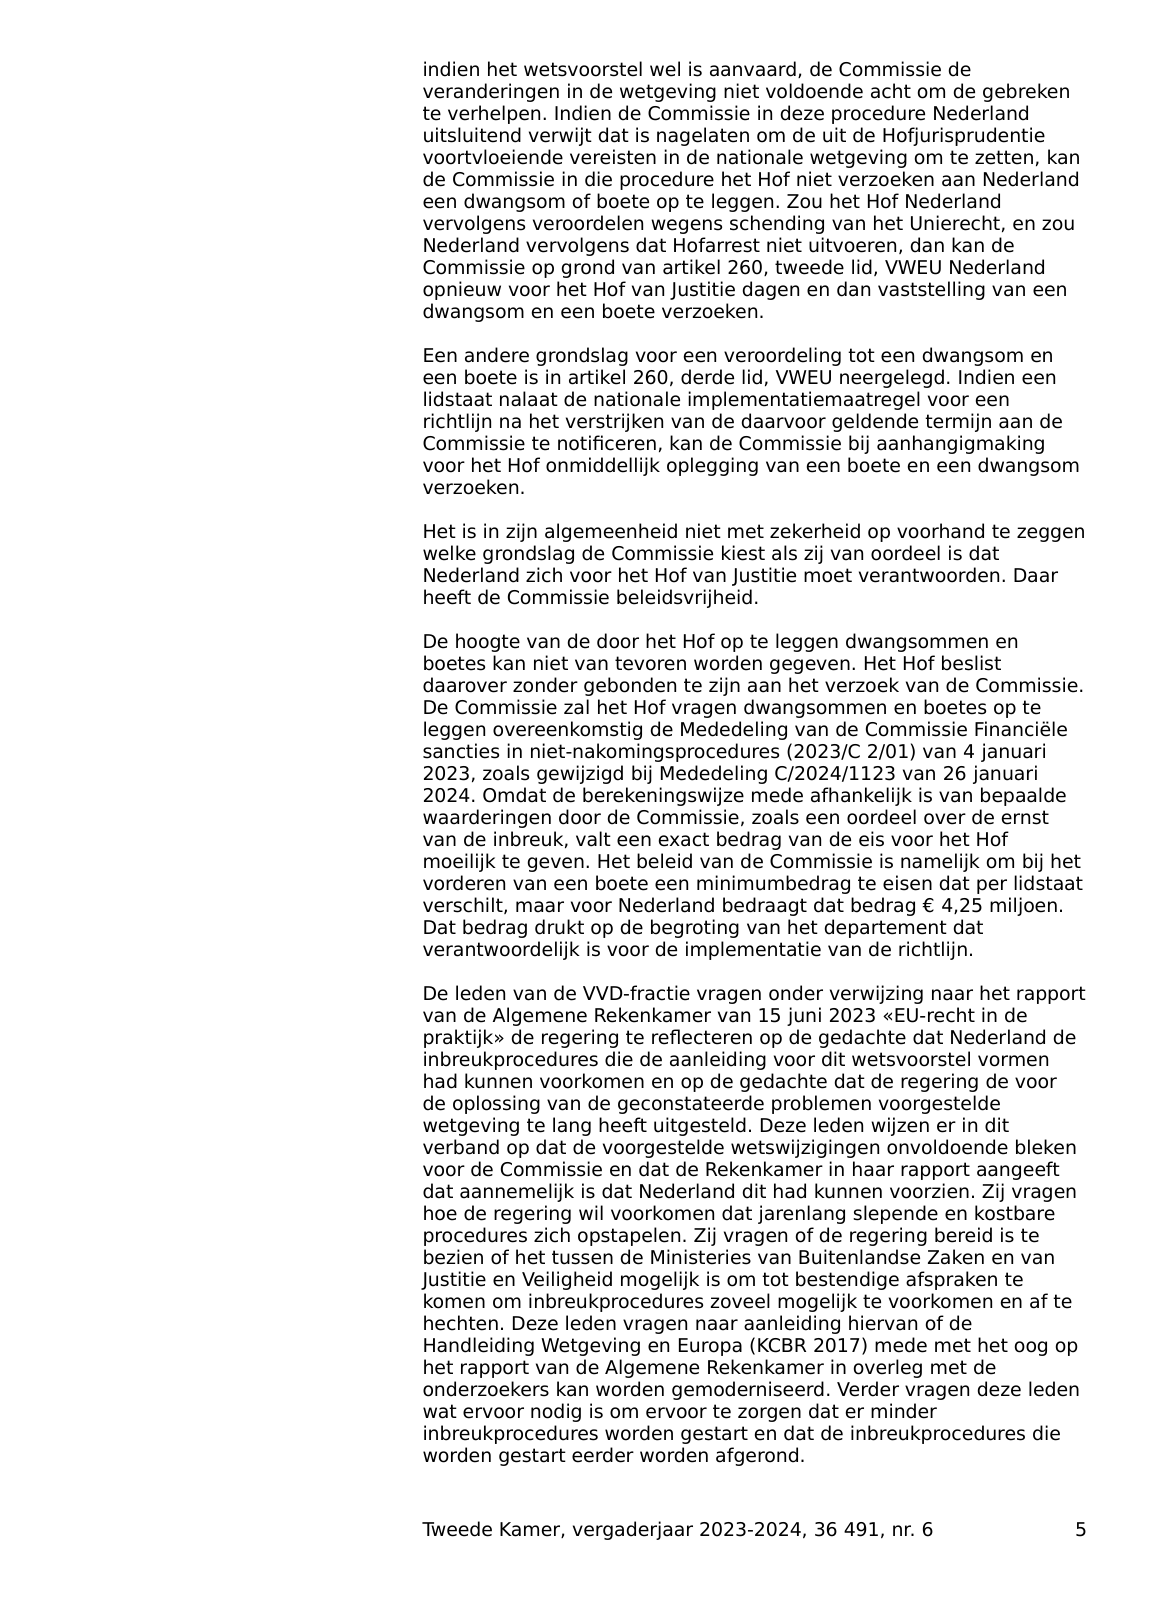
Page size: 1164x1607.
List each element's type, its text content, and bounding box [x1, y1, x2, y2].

text Het is in zijn algemeenheid niet met zekerheid op voorhand te zeggen welke grondslag de Commissie kiest als zij van oordeel is dat Nederland zich voor het Hof van Justitie moet verantwoorden. Daar heeft de Commissie beleidsvrijheid. [422, 521, 1087, 609]
text indien het wetsvoorstel wel is aanvaard, de Commissie de veranderingen in de wetgeving niet voldoende acht om de gebreken te verhelpen. Indien de Commissie in deze procedure Nederland uitsluitend verwijt dat is nagelaten om de uit de Hofjurisprudentie voortvloeiende vereisten in de nationale wetgeving om te zetten, kan de Commissie in die procedure het Hof niet verzoeken aan Nederland een dwangsom of boete op te leggen. Zou het Hof Nederland vervolgens veroordelen wegens schending van het Unierecht, en zou Nederland vervolgens dat Hofarrest niet uitvoeren, dan kan de Commissie op grond van artikel 260, tweede lid, VWEU Nederland opnieuw voor het Hof van Justitie dagen en dan vaststelling van een dwangsom en een boete verzoeken. [422, 59, 1087, 323]
text De hoogte van de door het Hof op te leggen dwangsommen en boetes kan niet van tevoren worden gegeven. Het Hof beslist daarover zonder gebonden te zijn aan het verzoek van de Commissie. De Commissie zal het Hof vragen dwangsommen en boetes op te leggen overeenkomstig de Mededeling van de Commissie Financiële sancties in niet-nakomingsprocedures (2023/C 2/01) van 4 januari 2023, zoals gewijzigd bij Mededeling C/2024/1123 van 26 januari 2024. Omdat de berekeningswijze mede afhankelijk is van bepaalde waarderingen door de Commissie, zoals een oordeel over de ernst van de inbreuk, valt een exact bedrag van de eis voor het Hof moeilijk te geven. Het beleid van de Commissie is namelijk om bij het vorderen van een boete een minimumbedrag te eisen dat per lidstaat verschilt, maar voor Nederland bedraagt dat bedrag € 4,25 miljoen. Dat bedrag drukt op de begroting van het departement dat verantwoordelijk is voor de implementatie van de richtlijn. [422, 631, 1087, 961]
text De leden van de VVD-fractie vragen onder verwijzing naar het rapport van de Algemene Rekenkamer van 15 juni 2023 «EU-recht in de praktijk» de regering te reflecteren op de gedachte dat Nederland de inbreukprocedures die de aanleiding voor dit wetsvoorstel vormen had kunnen voorkomen en op de gedachte dat de regering de voor de oplossing van de geconstateerde problemen voorgestelde wetgeving te lang heeft uitgesteld. Deze leden wijzen er in dit verband op dat de voorgestelde wetswijzigingen onvoldoende bleken voor de Commissie en dat de Rekenkamer in haar rapport aangeeft dat aannemelijk is dat Nederland dit had kunnen voorzien. Zij vragen hoe de regering wil voorkomen dat jarenlang slepende en kostbare procedures zich opstapelen. Zij vragen of de regering bereid is te bezien of het tussen de Ministeries van Buitenlandse Zaken en van Justitie en Veiligheid mogelijk is om tot bestendige afspraken te komen om inbreukprocedures zoveel mogelijk te voorkomen en af te hechten. Deze leden vragen naar aanleiding hiervan of de Handleiding Wetgeving en Europa (KCBR 2017) mede met het oog op het rapport van de Algemene Rekenkamer in overleg met de onderzoekers kan worden gemoderniseerd. Verder vragen deze leden wat ervoor nodig is om ervoor te zorgen dat er minder inbreukprocedures worden gestart en dat de inbreukprocedures die worden gestart eerder worden afgerond. [422, 983, 1087, 1467]
text Een andere grondslag voor een veroordeling tot een dwangsom en een boete is in artikel 260, derde lid, VWEU neergelegd. Indien een lidstaat nalaat de nationale implementatiemaatregel voor een richtlijn na het verstrijken van de daarvoor geldende termijn aan de Commissie te notificeren, kan de Commissie bij aanhangigmaking voor het Hof onmiddellijk oplegging van een boete en een dwangsom verzoeken. [422, 345, 1087, 499]
